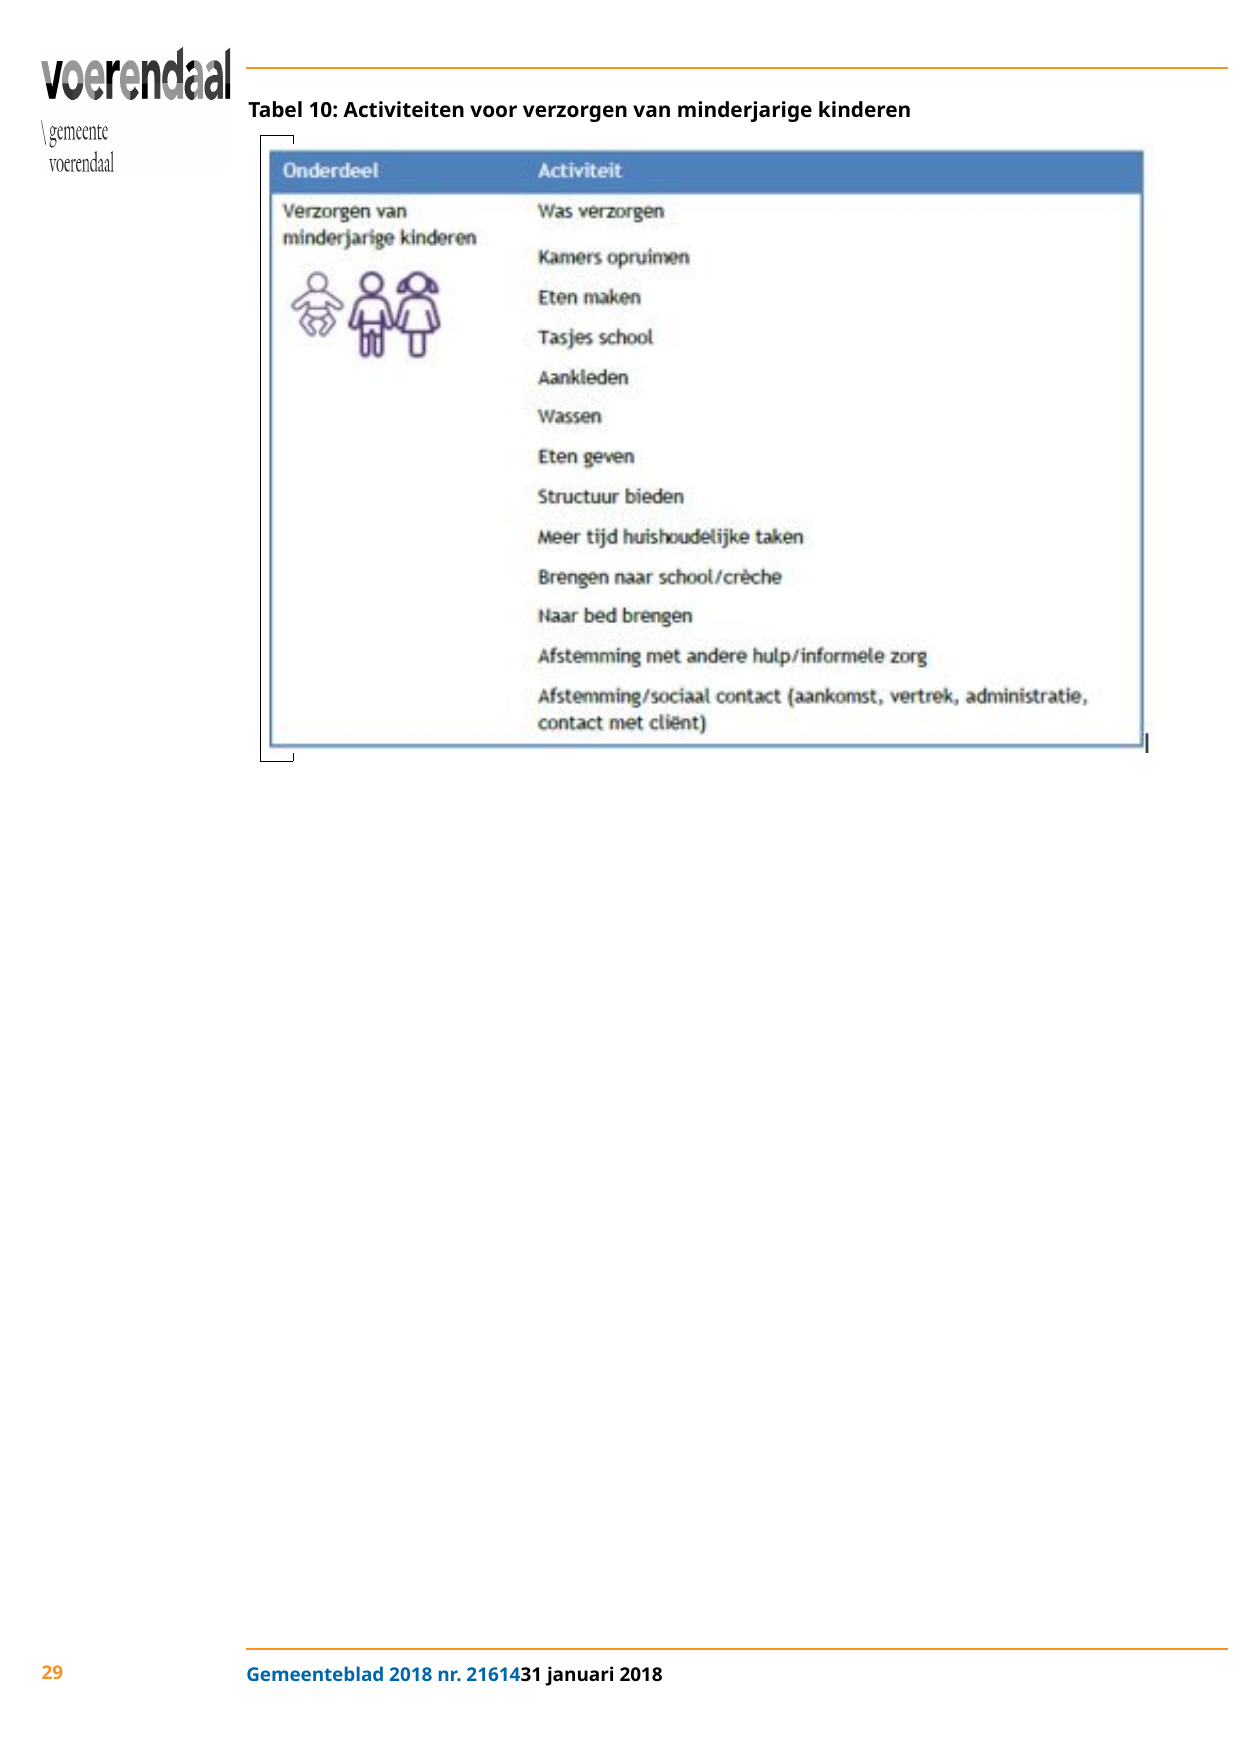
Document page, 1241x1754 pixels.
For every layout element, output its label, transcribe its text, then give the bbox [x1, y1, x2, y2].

picture [41, 47, 231, 172]
picture [268, 144, 1155, 753]
text Tabel 10: Activiteiten voor verzorgen van minderjarige kinderen [248, 95, 1152, 123]
